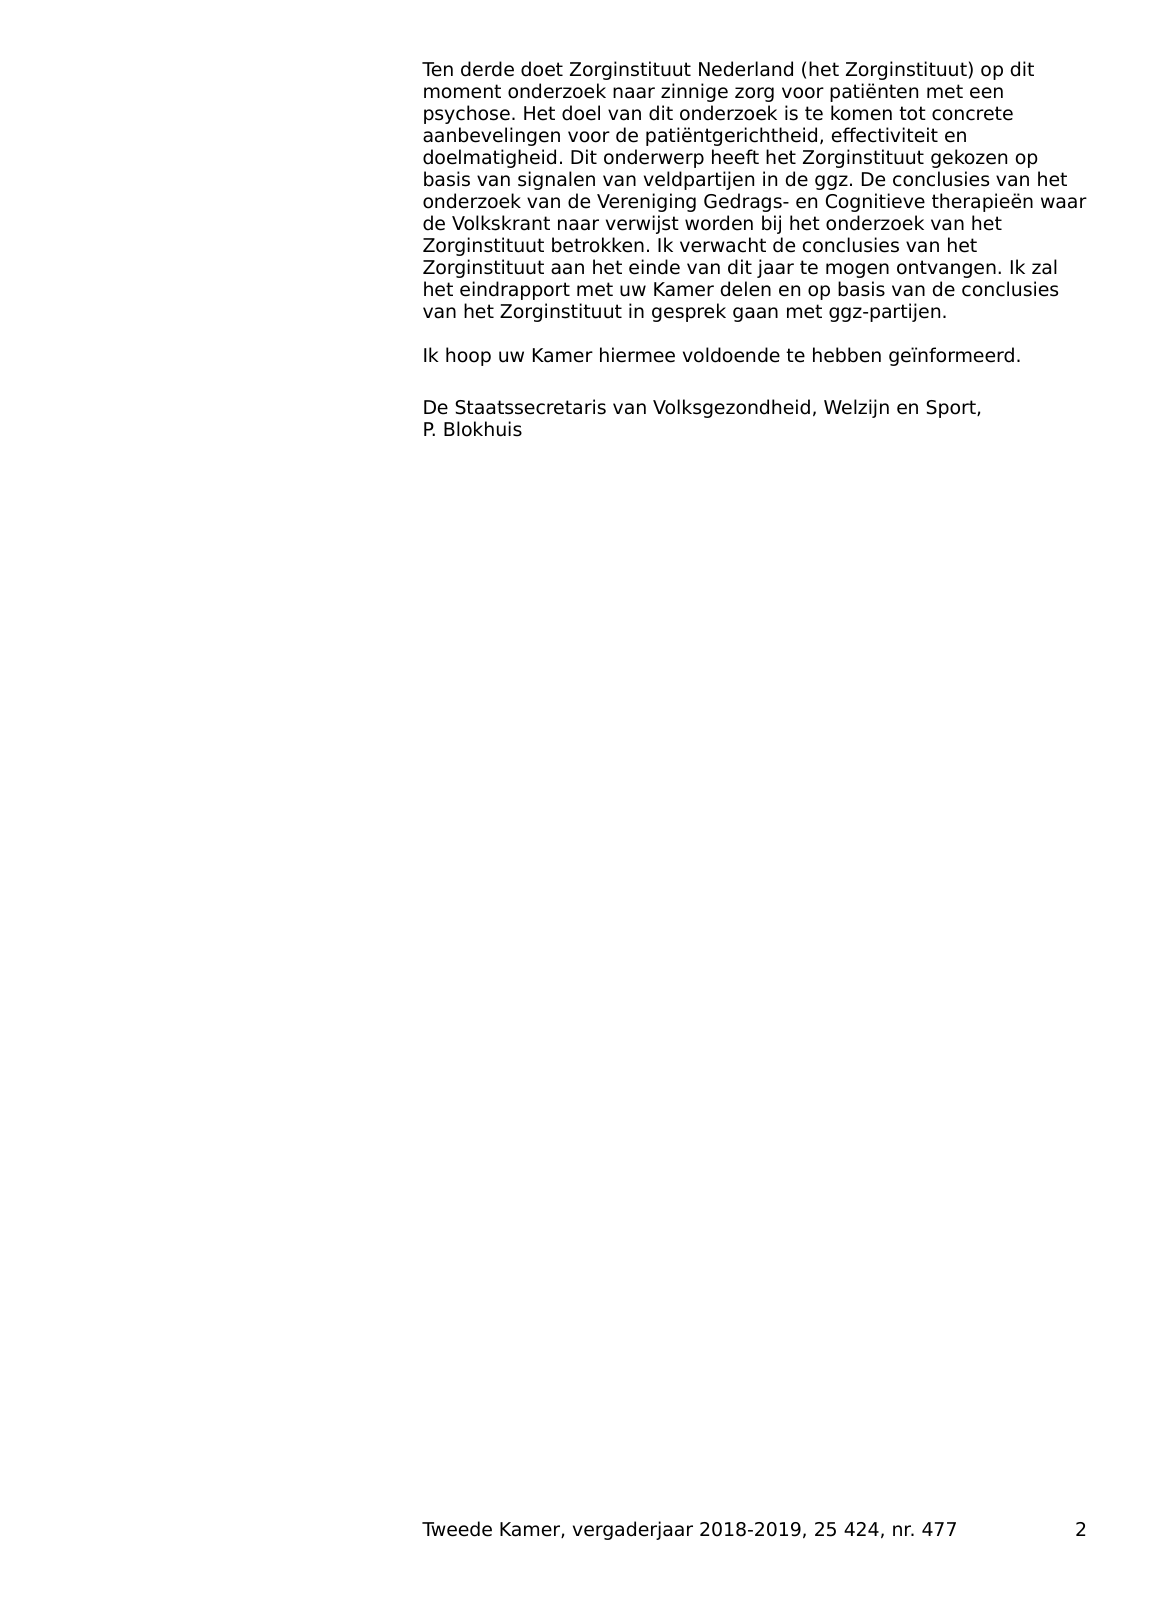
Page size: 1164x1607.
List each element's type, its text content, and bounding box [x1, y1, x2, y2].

text Ik hoop uw Kamer hiermee voldoende te hebben geïnformeerd. [422, 345, 1087, 367]
text Ten derde doet Zorginstituut Nederland (het Zorginstituut) op dit moment onderzoek naar zinnige zorg voor patiënten met een psychose. Het doel van dit onderzoek is te komen tot concrete aanbevelingen voor de patiëntgerichtheid, effectiviteit en doelmatigheid. Dit onderwerp heeft het Zorginstituut gekozen op basis van signalen van veldpartijen in de ggz. De conclusies van het onderzoek van de Vereniging Gedrags- en Cognitieve therapieën waar de Volkskrant naar verwijst worden bij het onderzoek van het Zorginstituut betrokken. Ik verwacht de conclusies van het Zorginstituut aan het einde van dit jaar te mogen ontvangen. Ik zal het eindrapport met uw Kamer delen en op basis van de conclusies van het Zorginstituut in gesprek gaan met ggz-partijen. [422, 59, 1087, 323]
text De Staatssecretaris van Volksgezondheid, Welzijn en Sport, P. Blokhuis [422, 397, 1087, 441]
